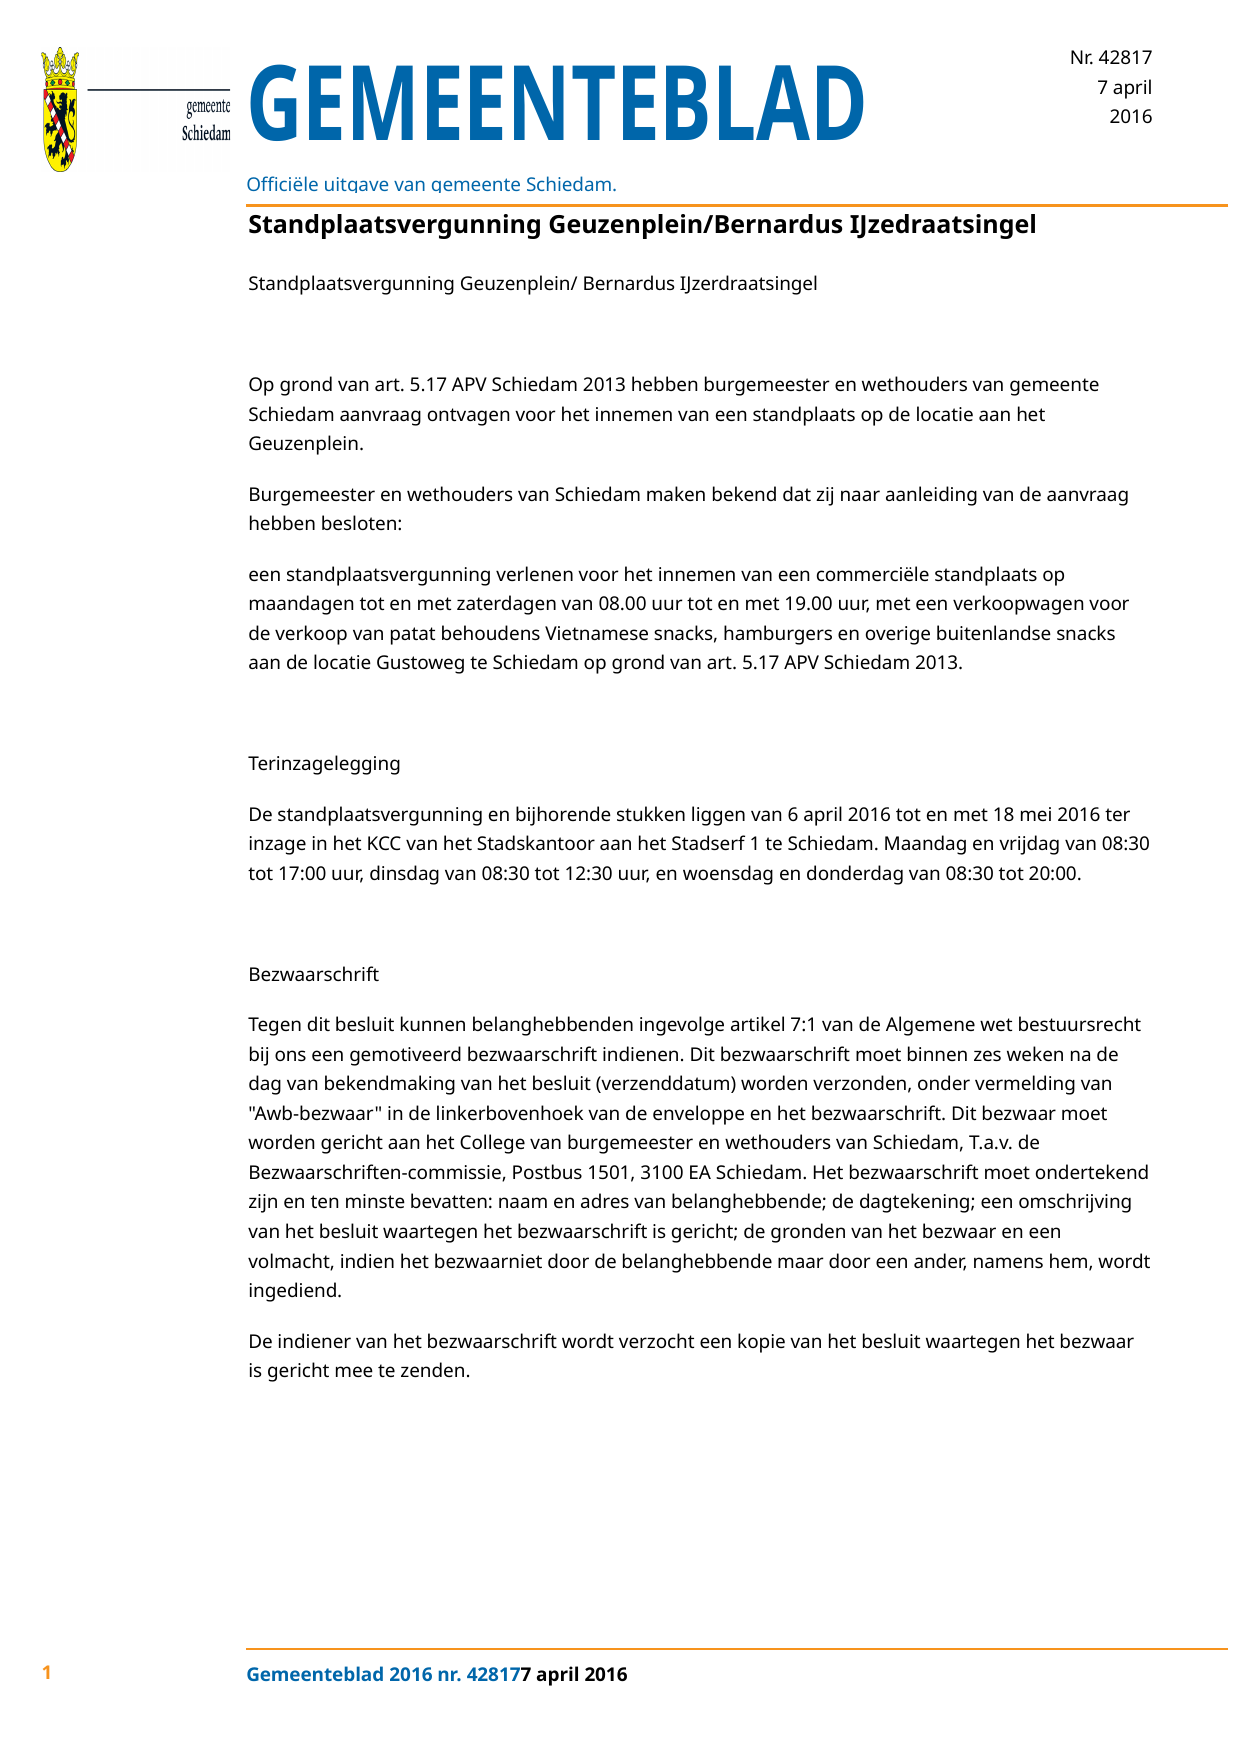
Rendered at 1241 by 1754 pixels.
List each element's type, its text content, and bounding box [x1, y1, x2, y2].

text een standplaatsvergunning verlenen voor het innemen van een commerciële standplaats op maandagen tot en met zaterdagen van 08.00 uur tot en met 19.00 uur, met een verkoopwagen voor de verkoop van patat behoudens Vietnamese snacks, hamburgers en overige buitenlandse snacks aan de locatie Gustoweg te Schiedam op grond van art. 5.17 APV Schiedam 2013. [248, 561, 1152, 675]
text De standplaatsvergunning en bijhorende stukken liggen van 6 april 2016 tot en met 18 mei 2016 ter inzage in het KCC van het Stadskantoor aan het Stadserf 1 te Schiedam. Maandag en vrijdag van 08:30 tot 17:00 uur, dinsdag van 08:30 tot 12:30 uur, en woensdag en donderdag van 08:30 tot 20:00. [248, 801, 1152, 886]
text Bezwaarschrift [248, 961, 1152, 986]
text Tegen dit besluit kunnen belanghebbenden ingevolge artikel 7:1 van de Algemene wet bestuursrecht bij ons een gemotiveerd bezwaarschrift indienen. Dit bezwaarschrift moet binnen zes weken na de dag van bekendmaking van het besluit (verzenddatum) worden verzonden, onder vermelding van "Awb-bezwaar" in de linkerbovenhoek van de enveloppe en het bezwaarschrift. Dit bezwaar moet worden gericht aan het College van burgemeester en wethouders van Schiedam, T.a.v. de Bezwaarschriften-commissie, Postbus 1501, 3100 EA Schiedam. Het bezwaarschrift moet ondertekend zijn en ten minste bevatten: naam en adres van belanghebbende; de dagtekening; een omschrijving van het besluit waartegen het bezwaarschrift is gericht; de gronden van het bezwaar en een volmacht, indien het bezwaarniet door de belanghebbende maar door een ander, namens hem, wordt ingediend. [248, 1011, 1152, 1303]
text Standplaatsvergunning Geuzenplein/Bernardus IJzedraatsingel [248, 207, 1152, 241]
text Terinzagelegging [248, 750, 1152, 776]
picture [41, 47, 231, 172]
text De indiener van het bezwaarschrift wordt verzocht een kopie van het besluit waartegen het bezwaar is gericht mee te zenden. [248, 1328, 1152, 1383]
text Standplaatsvergunning Geuzenplein/ Bernardus IJzerdraatsingel [248, 270, 1152, 296]
text Op grond van art. 5.17 APV Schiedam 2013 hebben burgemeester en wethouders van gemeente Schiedam aanvraag ontvagen voor het innemen van een standplaats op de locatie aan het Geuzenplein. [248, 371, 1152, 456]
text Burgemeester en wethouders van Schiedam maken bekend dat zij naar aanleiding van de aanvraag hebben besloten: [248, 481, 1152, 536]
